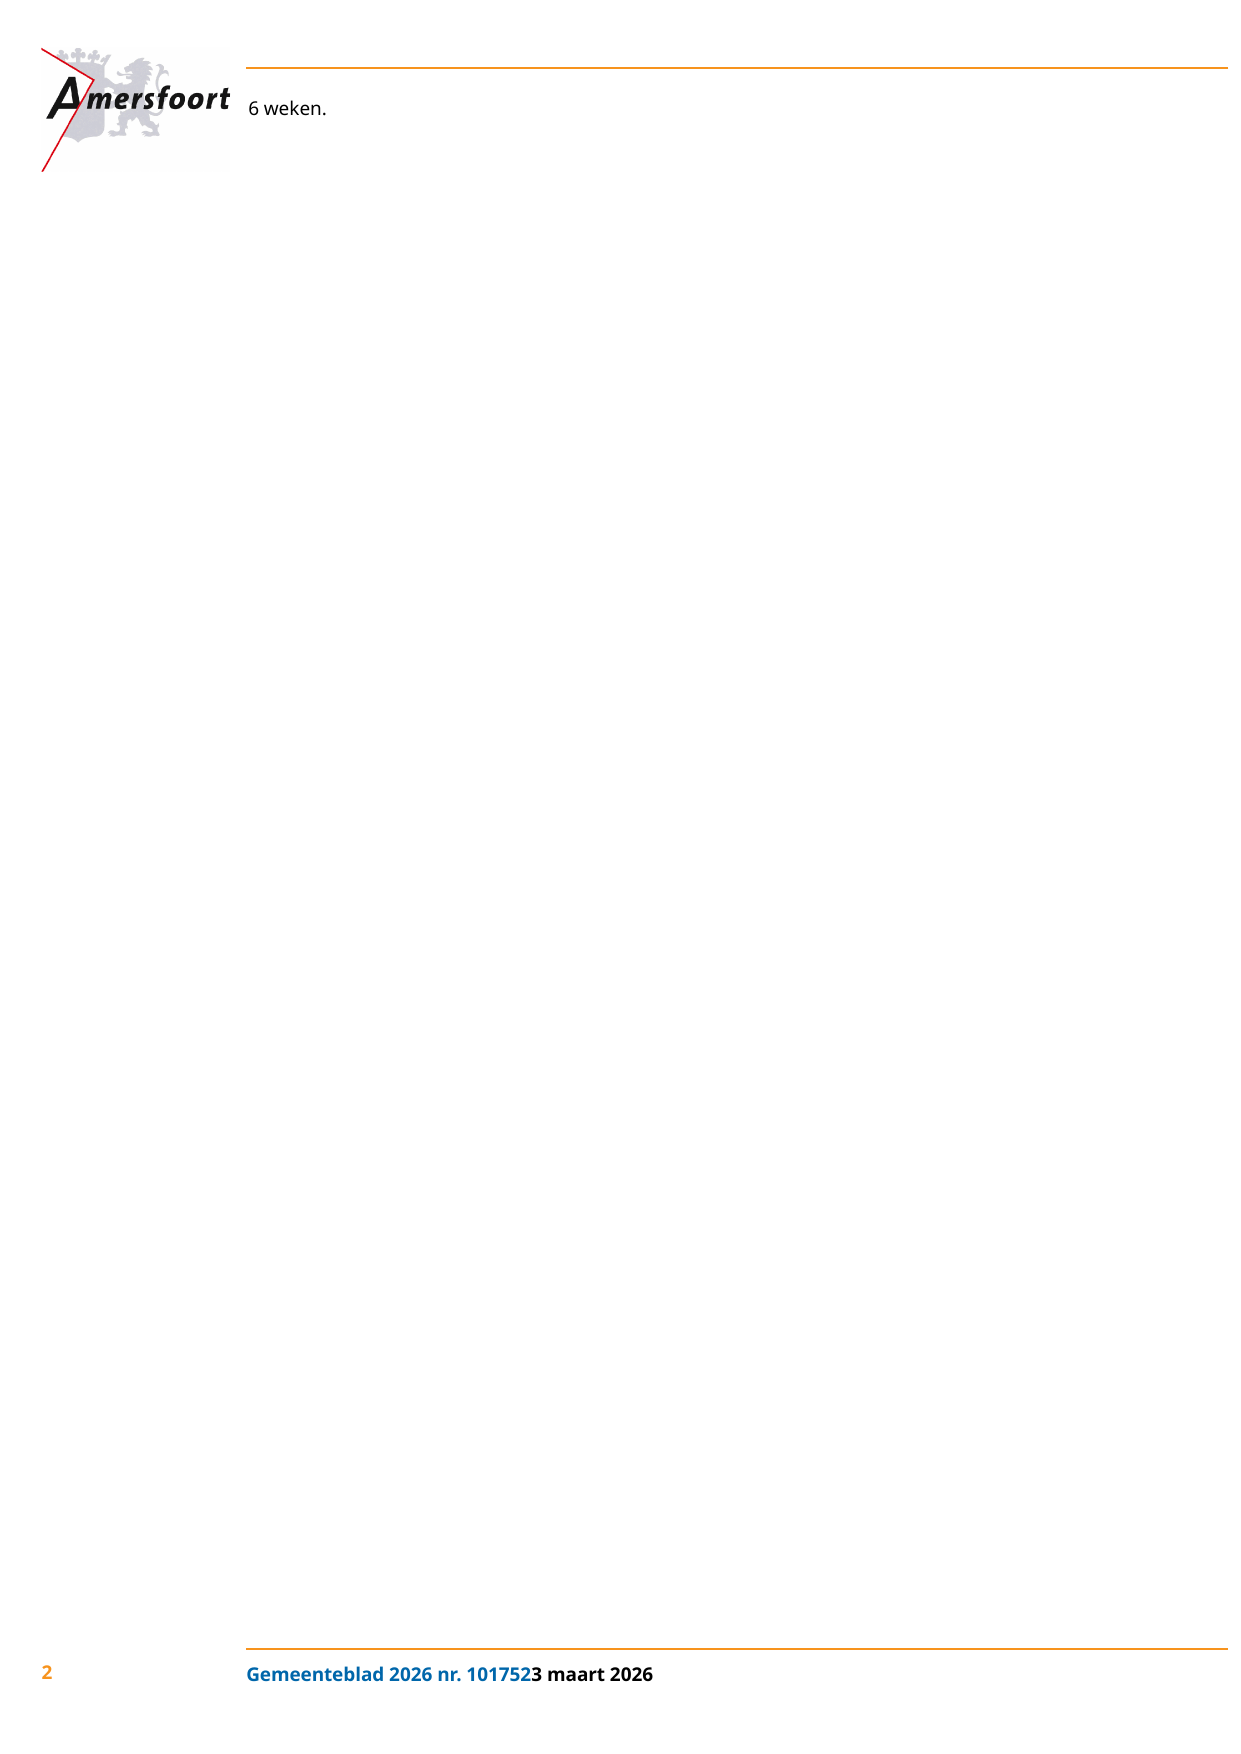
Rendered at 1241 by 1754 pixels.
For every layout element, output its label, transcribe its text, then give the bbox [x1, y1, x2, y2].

picture [41, 47, 231, 172]
text 6 weken. [248, 95, 1152, 121]
